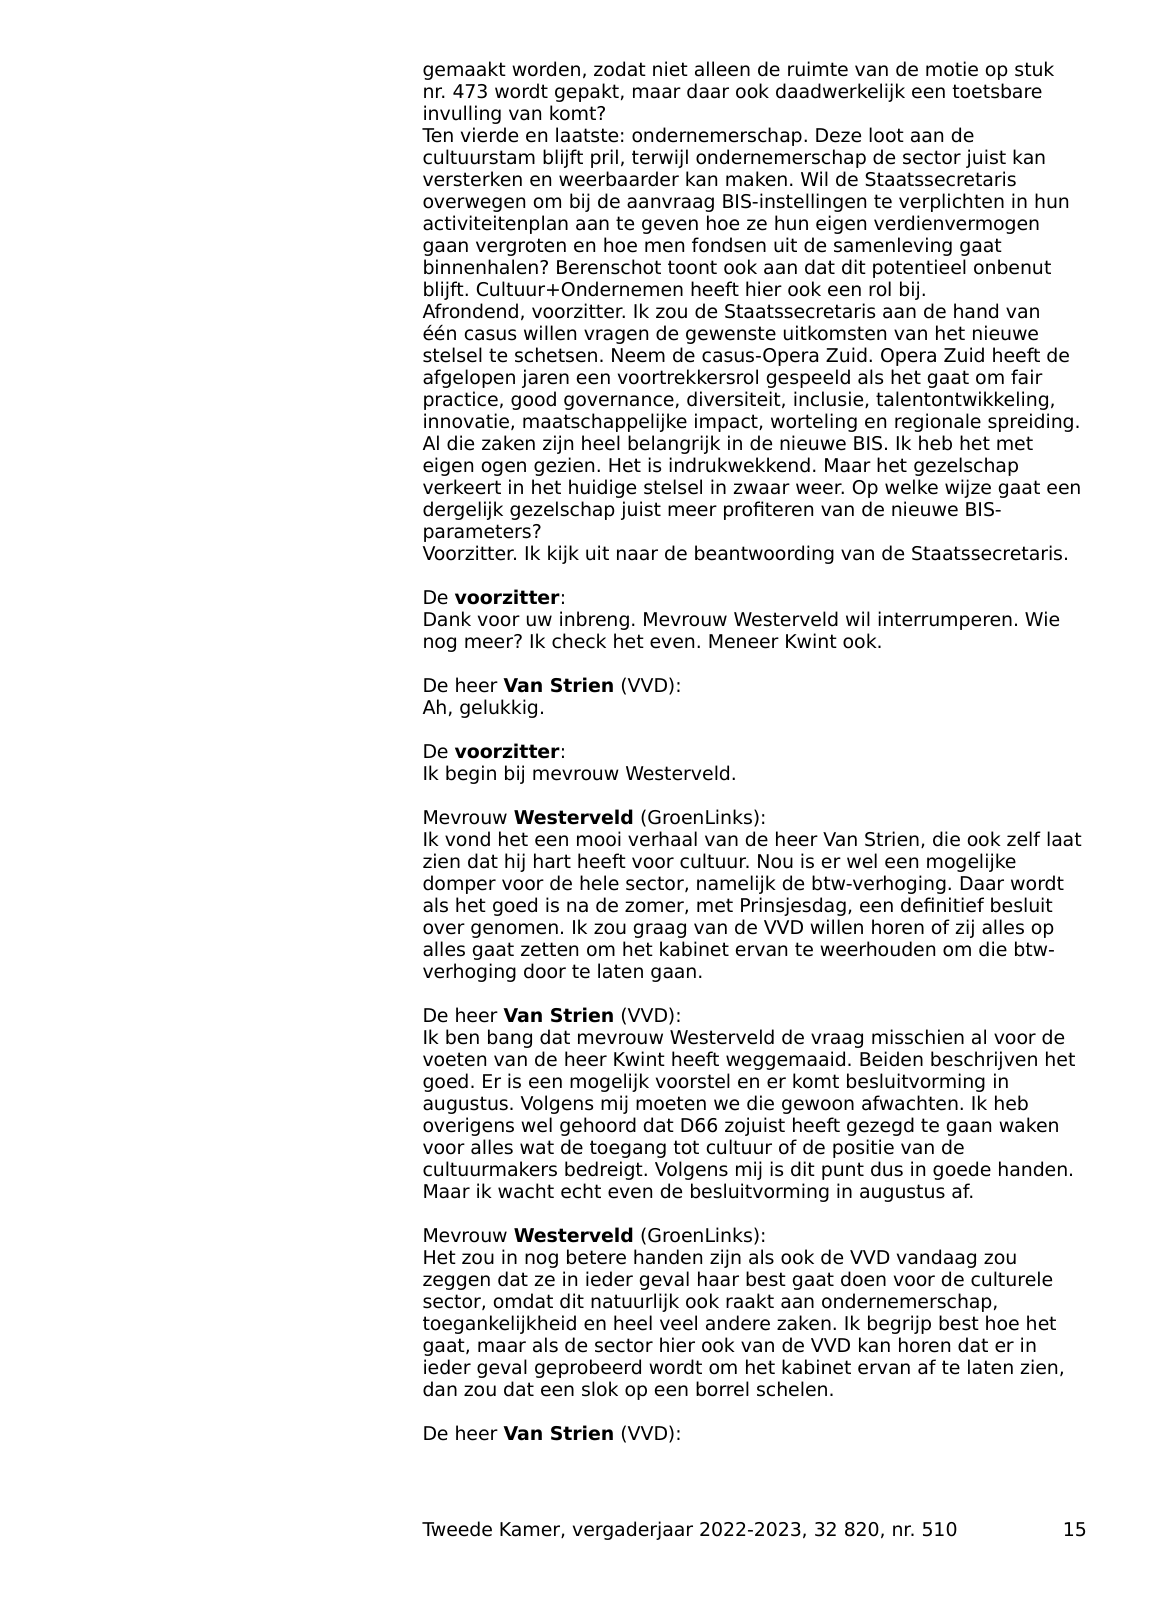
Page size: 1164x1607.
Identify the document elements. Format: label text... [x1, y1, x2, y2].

text Het zou in nog betere handen zijn als ook de VVD vandaag zou zeggen dat ze in ieder geval haar best gaat doen voor de culturele sector, omdat dit natuurlijk ook raakt aan ondernemerschap, toegankelijkheid en heel veel andere zaken. Ik begrijp best hoe het gaat, maar als de sector hier ook van de VVD kan horen dat er in ieder geval geprobeerd wordt om het kabinet ervan af te laten zien, dan zou dat een slok op een borrel schelen. [422, 1247, 1087, 1401]
text Ten vierde en laatste: ondernemerschap. Deze loot aan de cultuurstam blijft pril, terwijl ondernemerschap de sector juist kan versterken en weerbaarder kan maken. Wil de Staatssecretaris overwegen om bij de aanvraag BIS-instellingen te verplichten in hun activiteitenplan aan te geven hoe ze hun eigen verdienvermogen gaan vergroten en hoe men fondsen uit de samenleving gaat binnenhalen? Berenschot toont ook aan dat dit potentieel onbenut blijft. Cultuur+Ondernemen heeft hier ook een rol bij. [422, 125, 1087, 301]
text Dank voor uw inbreng. Mevrouw Westerveld wil interrumperen. Wie nog meer? Ik check het even. Meneer Kwint ook. [422, 609, 1087, 653]
text Ik begin bij mevrouw Westerveld. [422, 763, 1087, 785]
text Mevrouw Westerveld (GroenLinks): [422, 1225, 1087, 1247]
text De heer Van Strien (VVD): [422, 675, 1087, 697]
text Afrondend, voorzitter. Ik zou de Staatssecretaris aan de hand van één casus willen vragen de gewenste uitkomsten van het nieuwe stelsel te schetsen. Neem de casus-Opera Zuid. Opera Zuid heeft de afgelopen jaren een voortrekkersrol gespeeld als het gaat om fair practice, good governance, diversiteit, inclusie, talentontwikkeling, innovatie, maatschappelijke impact, worteling en regionale spreiding. Al die zaken zijn heel belangrijk in de nieuwe BIS. Ik heb het met eigen ogen gezien. Het is indrukwekkend. Maar het gezelschap verkeert in het huidige stelsel in zwaar weer. Op welke wijze gaat een dergelijk gezelschap juist meer profiteren van de nieuwe BIS-parameters? [422, 301, 1087, 543]
text De heer Van Strien (VVD): [422, 1005, 1087, 1027]
text De heer Van Strien (VVD): [422, 1423, 1087, 1445]
text Voorzitter. Ik kijk uit naar de beantwoording van de Staatssecretaris. [422, 543, 1087, 564]
text Mevrouw Westerveld (GroenLinks): [422, 807, 1087, 829]
text De voorzitter: [422, 587, 1087, 609]
text gemaakt worden, zodat niet alleen de ruimte van de motie op stuk nr. 473 wordt gepakt, maar daar ook daadwerkelijk een toetsbare invulling van komt? [422, 59, 1087, 125]
text Ik vond het een mooi verhaal van de heer Van Strien, die ook zelf laat zien dat hij hart heeft voor cultuur. Nou is er wel een mogelijke domper voor de hele sector, namelijk de btw-verhoging. Daar wordt als het goed is na de zomer, met Prinsjesdag, een definitief besluit over genomen. Ik zou graag van de VVD willen horen of zij alles op alles gaat zetten om het kabinet ervan te weerhouden om die btw-verhoging door te laten gaan. [422, 829, 1087, 983]
text Ik ben bang dat mevrouw Westerveld de vraag misschien al voor de voeten van de heer Kwint heeft weggemaaid. Beiden beschrijven het goed. Er is een mogelijk voorstel en er komt besluitvorming in augustus. Volgens mij moeten we die gewoon afwachten. Ik heb overigens wel gehoord dat D66 zojuist heeft gezegd te gaan waken voor alles wat de toegang tot cultuur of de positie van de cultuurmakers bedreigt. Volgens mij is dit punt dus in goede handen. Maar ik wacht echt even de besluitvorming in augustus af. [422, 1027, 1087, 1203]
text Ah, gelukkig. [422, 697, 1087, 719]
text De voorzitter: [422, 741, 1087, 763]
